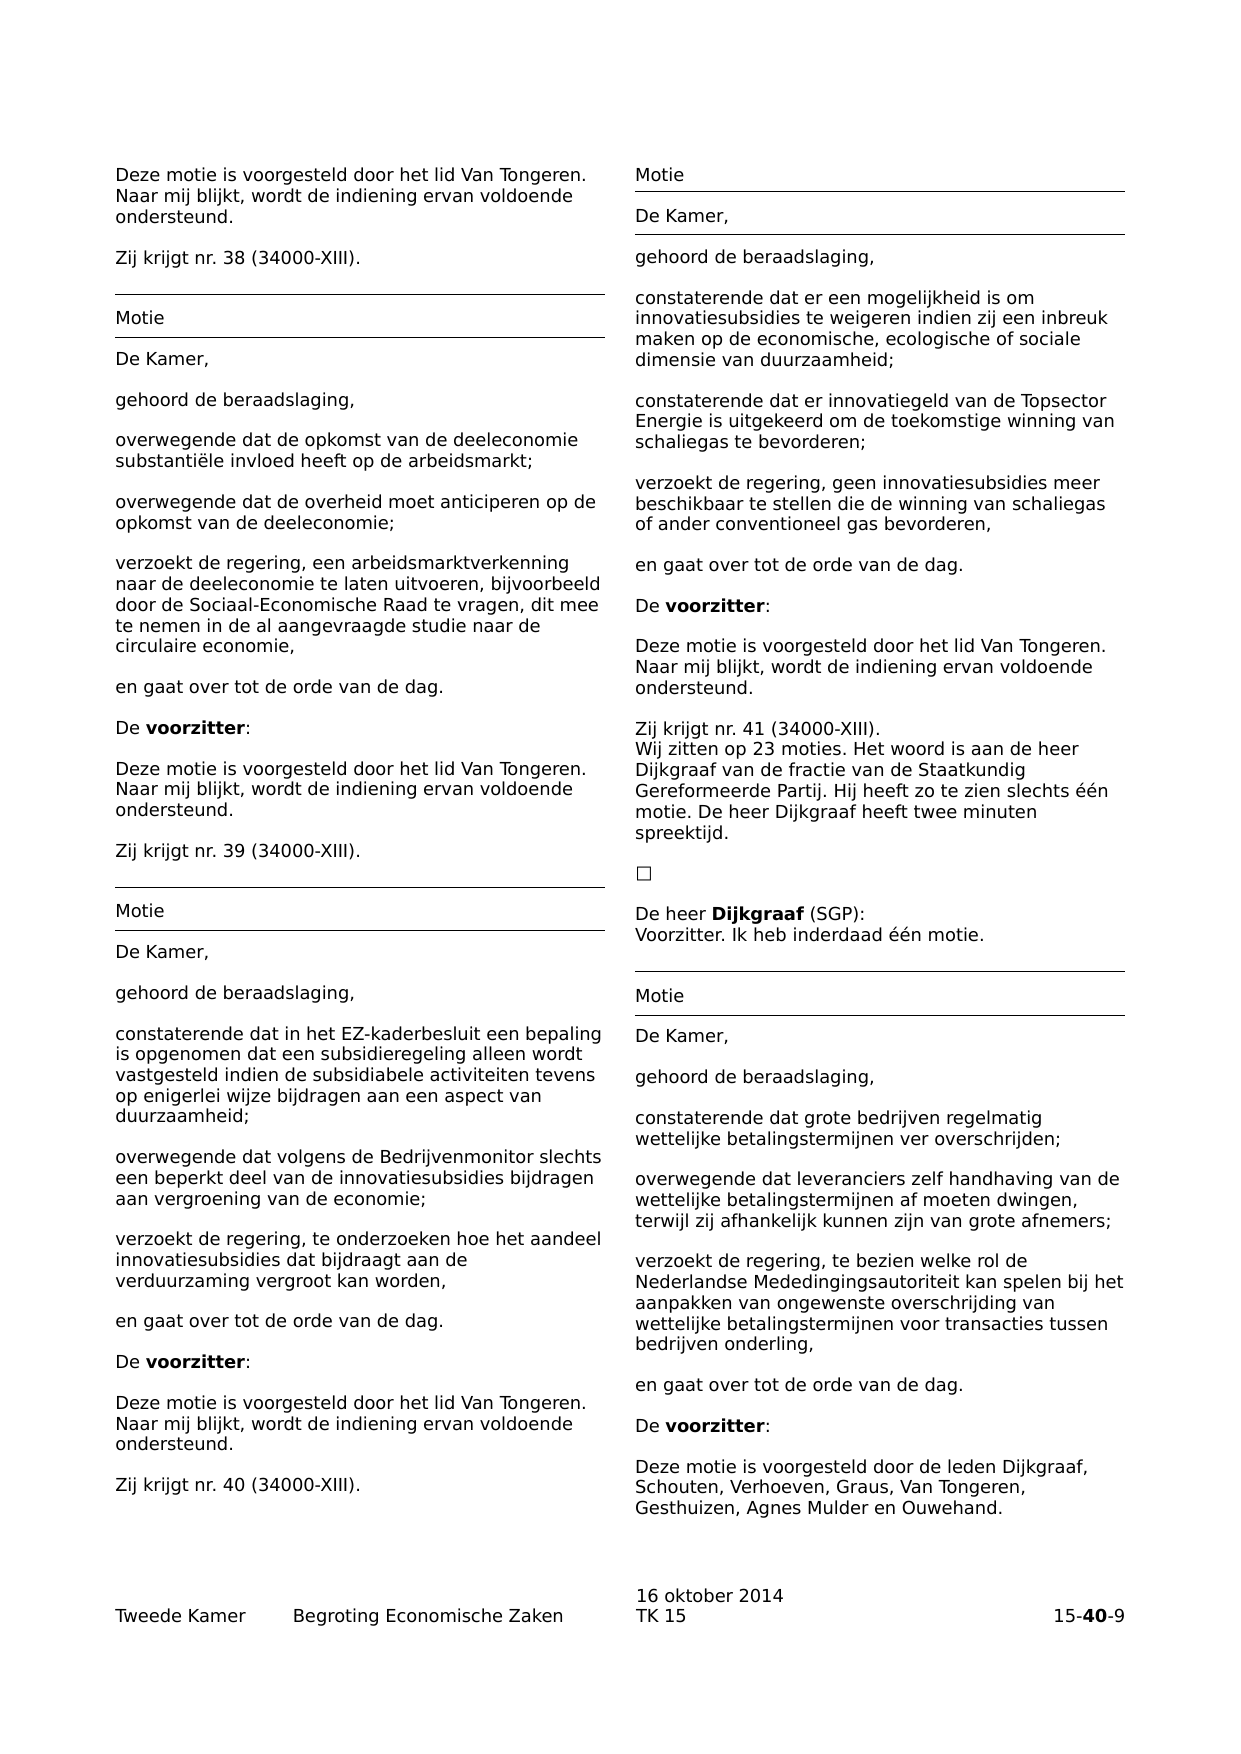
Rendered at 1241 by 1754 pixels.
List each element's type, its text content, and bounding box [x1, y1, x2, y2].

text gehoord de beraadslaging, [635, 247, 1125, 267]
text gehoord de beraadslaging, [635, 1067, 1125, 1088]
text Deze motie is voorgesteld door het lid Van Tongeren. Naar mij blijkt, wordt de indiening ervan voldoende ondersteund. [635, 636, 1125, 698]
text De Kamer, [115, 349, 605, 369]
text De Kamer, [115, 942, 605, 963]
text en gaat over tot de orde van de dag. [115, 677, 605, 698]
text en gaat over tot de orde van de dag. [635, 1375, 1125, 1396]
text ⬜ [635, 863, 1125, 884]
text verzoekt de regering, te bezien welke rol de Nederlandse Mededingingsautoriteit kan spelen bij het aanpakken van ongewenste overschrijding van wettelijke betalingstermijnen voor transacties tussen bedrijven onderling, [635, 1251, 1125, 1355]
text Deze motie is voorgesteld door het lid Van Tongeren. Naar mij blijkt, wordt de indiening ervan voldoende ondersteund. [115, 165, 605, 227]
text Motie [115, 308, 605, 329]
text constaterende dat grote bedrijven regelmatig wettelijke betalingstermijnen ver overschrijden; [635, 1108, 1125, 1149]
text Zij krijgt nr. 41 (34000-XIII). [635, 718, 1125, 739]
text overwegende dat de opkomst van de deeleconomie substantiële invloed heeft op de arbeidsmarkt; [115, 430, 605, 472]
text Zij krijgt nr. 39 (34000-XIII). [115, 841, 605, 861]
text Deze motie is voorgesteld door het lid Van Tongeren. Naar mij blijkt, wordt de indiening ervan voldoende ondersteund. [115, 1393, 605, 1455]
text De heer Dijkgraaf (SGP): [635, 904, 1125, 925]
text gehoord de beraadslaging, [115, 389, 605, 410]
text constaterende dat er innovatiegeld van de Topsector Energie is uitgekeerd om de toekomstige winning van schaliegas te bevorderen; [635, 390, 1125, 453]
text overwegende dat de overheid moet anticiperen op de opkomst van de deeleconomie; [115, 492, 605, 533]
text Deze motie is voorgesteld door het lid Van Tongeren. Naar mij blijkt, wordt de indiening ervan voldoende ondersteund. [115, 758, 605, 821]
text De voorzitter: [115, 1352, 605, 1373]
text en gaat over tot de orde van de dag. [115, 1311, 605, 1332]
text overwegende dat volgens de Bedrijvenmonitor slechts een beperkt deel van de innovatiesubsidies bijdragen aan vergroening van de economie; [115, 1147, 605, 1209]
text constaterende dat er een mogelijkheid is om innovatiesubsidies te weigeren indien zij een inbreuk maken op de economische, ecologische of sociale dimensie van duurzaamheid; [635, 287, 1125, 370]
text verzoekt de regering, een arbeidsmarktverkenning naar de deeleconomie te laten uitvoeren, bijvoorbeeld door de Sociaal-Economische Raad te vragen, dit mee te nemen in de al aangevraagde studie naar de circulaire economie, [115, 553, 605, 657]
text Motie [635, 986, 1125, 1006]
text Zij krijgt nr. 38 (34000-XIII). [115, 247, 605, 268]
text verzoekt de regering, geen innovatiesubsidies meer beschikbaar te stellen die de winning van schaliegas of ander conventioneel gas bevorderen, [635, 473, 1125, 535]
text verzoekt de regering, te onderzoeken hoe het aandeel innovatiesubsidies dat bijdraagt aan de verduurzaming vergroot kan worden, [115, 1229, 605, 1291]
text De Kamer, [635, 1026, 1125, 1047]
text Motie [115, 901, 605, 922]
text overwegende dat leveranciers zelf handhaving van de wettelijke betalingstermijnen af moeten dwingen, terwijl zij afhankelijk kunnen zijn van grote afnemers; [635, 1169, 1125, 1231]
text gehoord de beraadslaging, [115, 983, 605, 1003]
text Zij krijgt nr. 40 (34000-XIII). [115, 1475, 605, 1496]
text De Kamer, [635, 206, 1125, 227]
text constaterende dat in het EZ-kaderbesluit een bepaling is opgenomen dat een subsidieregeling alleen wordt vastgesteld indien de subsidiabele activiteiten tevens op enigerlei wijze bijdragen aan een aspect van duurzaamheid; [115, 1023, 605, 1127]
text De voorzitter: [635, 596, 1125, 616]
text Wij zitten op 23 moties. Het woord is aan de heer Dijkgraaf van de fractie van de Staatkundig Gereformeerde Partij. Hij heeft zo te zien slechts één motie. De heer Dijkgraaf heeft twee minuten spreektijd. [635, 739, 1125, 843]
text De voorzitter: [635, 1416, 1125, 1436]
text De voorzitter: [115, 718, 605, 738]
text Motie [635, 165, 1125, 186]
text Deze motie is voorgesteld door de leden Dijkgraaf, Schouten, Verhoeven, Graus, Van Tongeren, Gesthuizen, Agnes Mulder en Ouwehand. [635, 1456, 1125, 1519]
text en gaat over tot de orde van de dag. [635, 555, 1125, 576]
text Voorzitter. Ik heb inderdaad één motie. [635, 925, 1125, 946]
